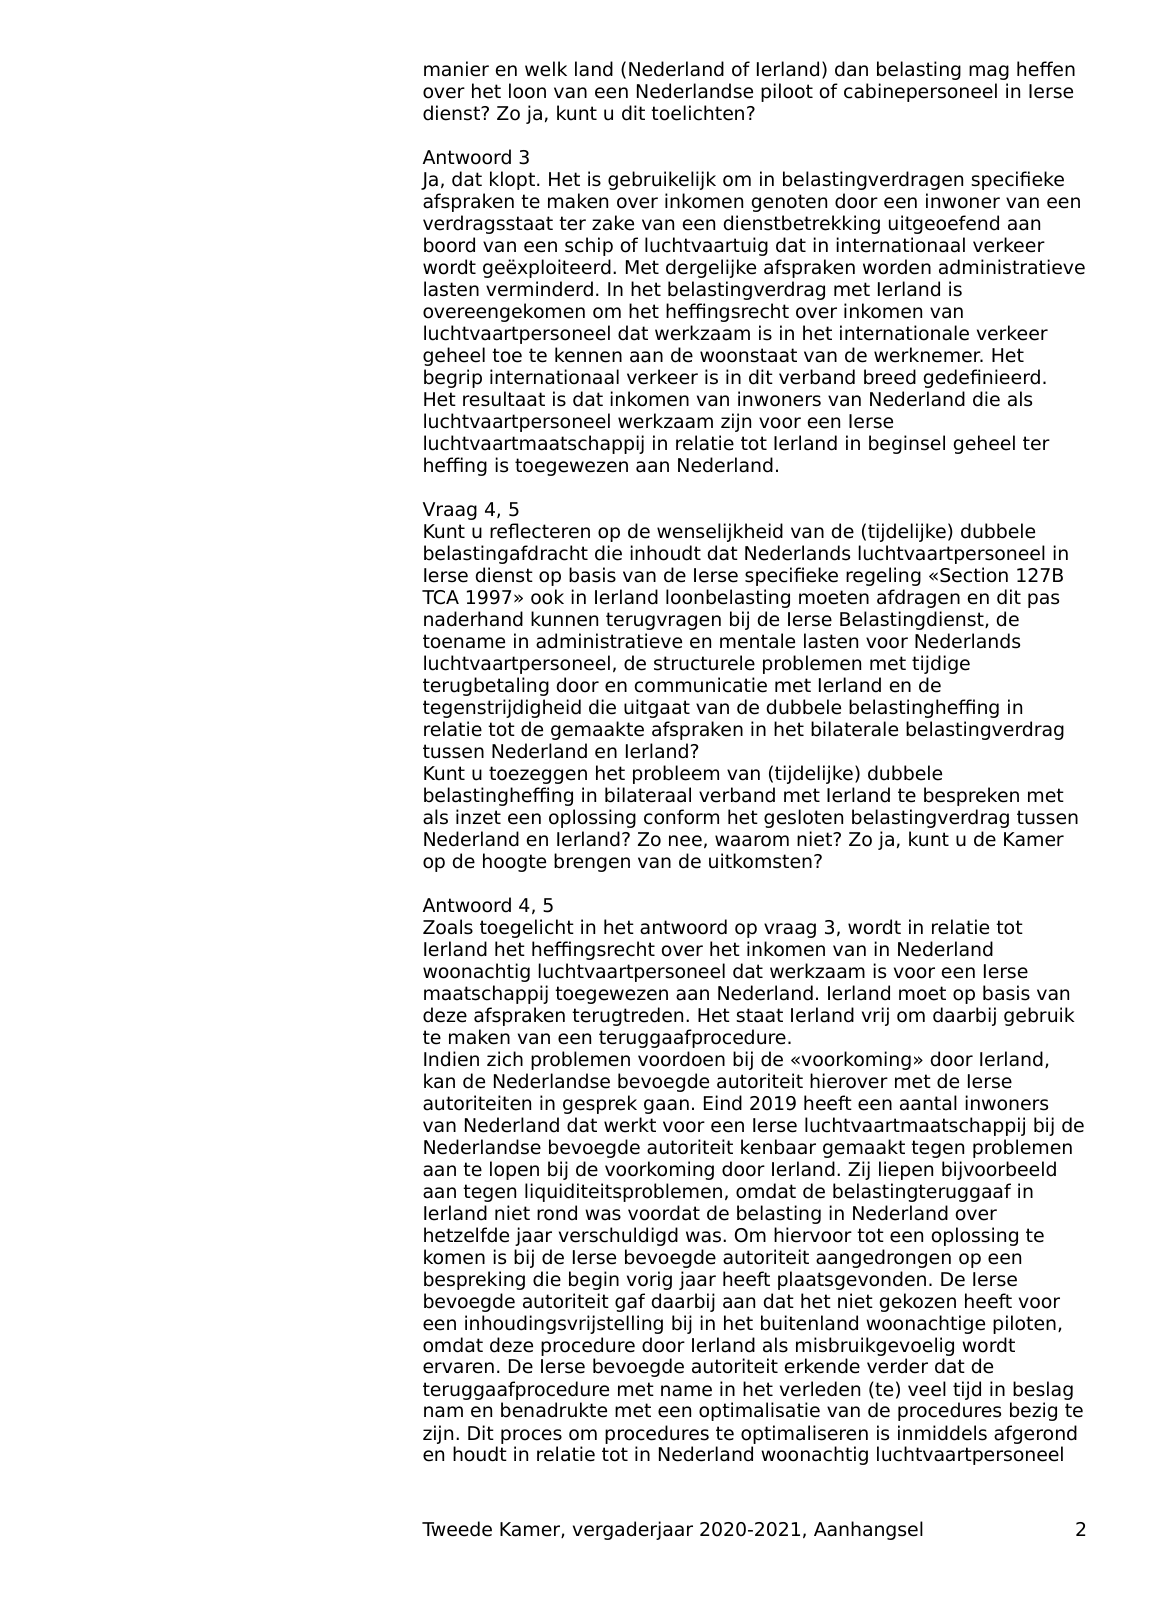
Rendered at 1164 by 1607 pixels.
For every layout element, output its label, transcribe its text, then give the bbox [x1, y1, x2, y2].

text Indien zich problemen voordoen bij de «voorkoming» door Ierland, kan de Nederlandse bevoegde autoriteit hierover met de Ierse autoriteiten in gesprek gaan. Eind 2019 heeft een aantal inwoners van Nederland dat werkt voor een Ierse luchtvaartmaatschappij bij de Nederlandse bevoegde autoriteit kenbaar gemaakt tegen problemen aan te lopen bij de voorkoming door Ierland. Zij liepen bijvoorbeeld aan tegen liquiditeitsproblemen, omdat de belastingteruggaaf in Ierland niet rond was voordat de belasting in Nederland over hetzelfde jaar verschuldigd was. Om hiervoor tot een oplossing te komen is bij de Ierse bevoegde autoriteit aangedrongen op een bespreking die begin vorig jaar heeft plaatsgevonden. De Ierse bevoegde autoriteit gaf daarbij aan dat het niet gekozen heeft voor een inhoudingsvrijstelling bij in het buitenland woonachtige piloten, omdat deze procedure door Ierland als misbruikgevoelig wordt ervaren. De Ierse bevoegde autoriteit erkende verder dat de teruggaafprocedure met name in het verleden (te) veel tijd in beslag nam en benadrukte met een optimalisatie van de procedures bezig te zijn. Dit proces om procedures te optimaliseren is inmiddels afgerond en houdt in relatie tot in Nederland woonachtig luchtvaartpersoneel [422, 1049, 1087, 1466]
text Kunt u toezeggen het probleem van (tijdelijke) dubbele belastingheffing in bilateraal verband met Ierland te bespreken met als inzet een oplossing conform het gesloten belastingverdrag tussen Nederland en Ierland? Zo nee, waarom niet? Zo ja, kunt u de Kamer op de hoogte brengen van de uitkomsten? [422, 763, 1087, 873]
text Antwoord 4, 5 [422, 895, 1087, 917]
text Ja, dat klopt. Het is gebruikelijk om in belastingverdragen specifieke afspraken te maken over inkomen genoten door een inwoner van een verdragsstaat ter zake van een dienstbetrekking uitgeoefend aan boord van een schip of luchtvaartuig dat in internationaal verkeer wordt geëxploiteerd. Met dergelijke afspraken worden administratieve lasten verminderd. In het belastingverdrag met Ierland is overeengekomen om het heffingsrecht over inkomen van luchtvaartpersoneel dat werkzaam is in het internationale verkeer geheel toe te kennen aan de woonstaat van de werknemer. Het begrip internationaal verkeer is in dit verband breed gedefinieerd. Het resultaat is dat inkomen van inwoners van Nederland die als luchtvaartpersoneel werkzaam zijn voor een Ierse luchtvaartmaatschappij in relatie tot Ierland in beginsel geheel ter heffing is toegewezen aan Nederland. [422, 169, 1087, 477]
text Kunt u reflecteren op de wenselijkheid van de (tijdelijke) dubbele belastingafdracht die inhoudt dat Nederlands luchtvaartpersoneel in Ierse dienst op basis van de Ierse specifieke regeling «Section 127B TCA 1997» ook in Ierland loonbelasting moeten afdragen en dit pas naderhand kunnen terugvragen bij de Ierse Belastingdienst, de toename in administratieve en mentale lasten voor Nederlands luchtvaartpersoneel, de structurele problemen met tijdige terugbetaling door en communicatie met Ierland en de tegenstrijdigheid die uitgaat van de dubbele belastingheffing in relatie tot de gemaakte afspraken in het bilaterale belastingverdrag tussen Nederland en Ierland? [422, 521, 1087, 763]
text Antwoord 3 [422, 147, 1087, 169]
text manier en welk land (Nederland of Ierland) dan belasting mag heffen over het loon van een Nederlandse piloot of cabinepersoneel in Ierse dienst? Zo ja, kunt u dit toelichten? [422, 59, 1087, 125]
text Zoals toegelicht in het antwoord op vraag 3, wordt in relatie tot Ierland het heffingsrecht over het inkomen van in Nederland woonachtig luchtvaartpersoneel dat werkzaam is voor een Ierse maatschappij toegewezen aan Nederland. Ierland moet op basis van deze afspraken terugtreden. Het staat Ierland vrij om daarbij gebruik te maken van een teruggaafprocedure. [422, 917, 1087, 1049]
text Vraag 4, 5 [422, 499, 1087, 521]
